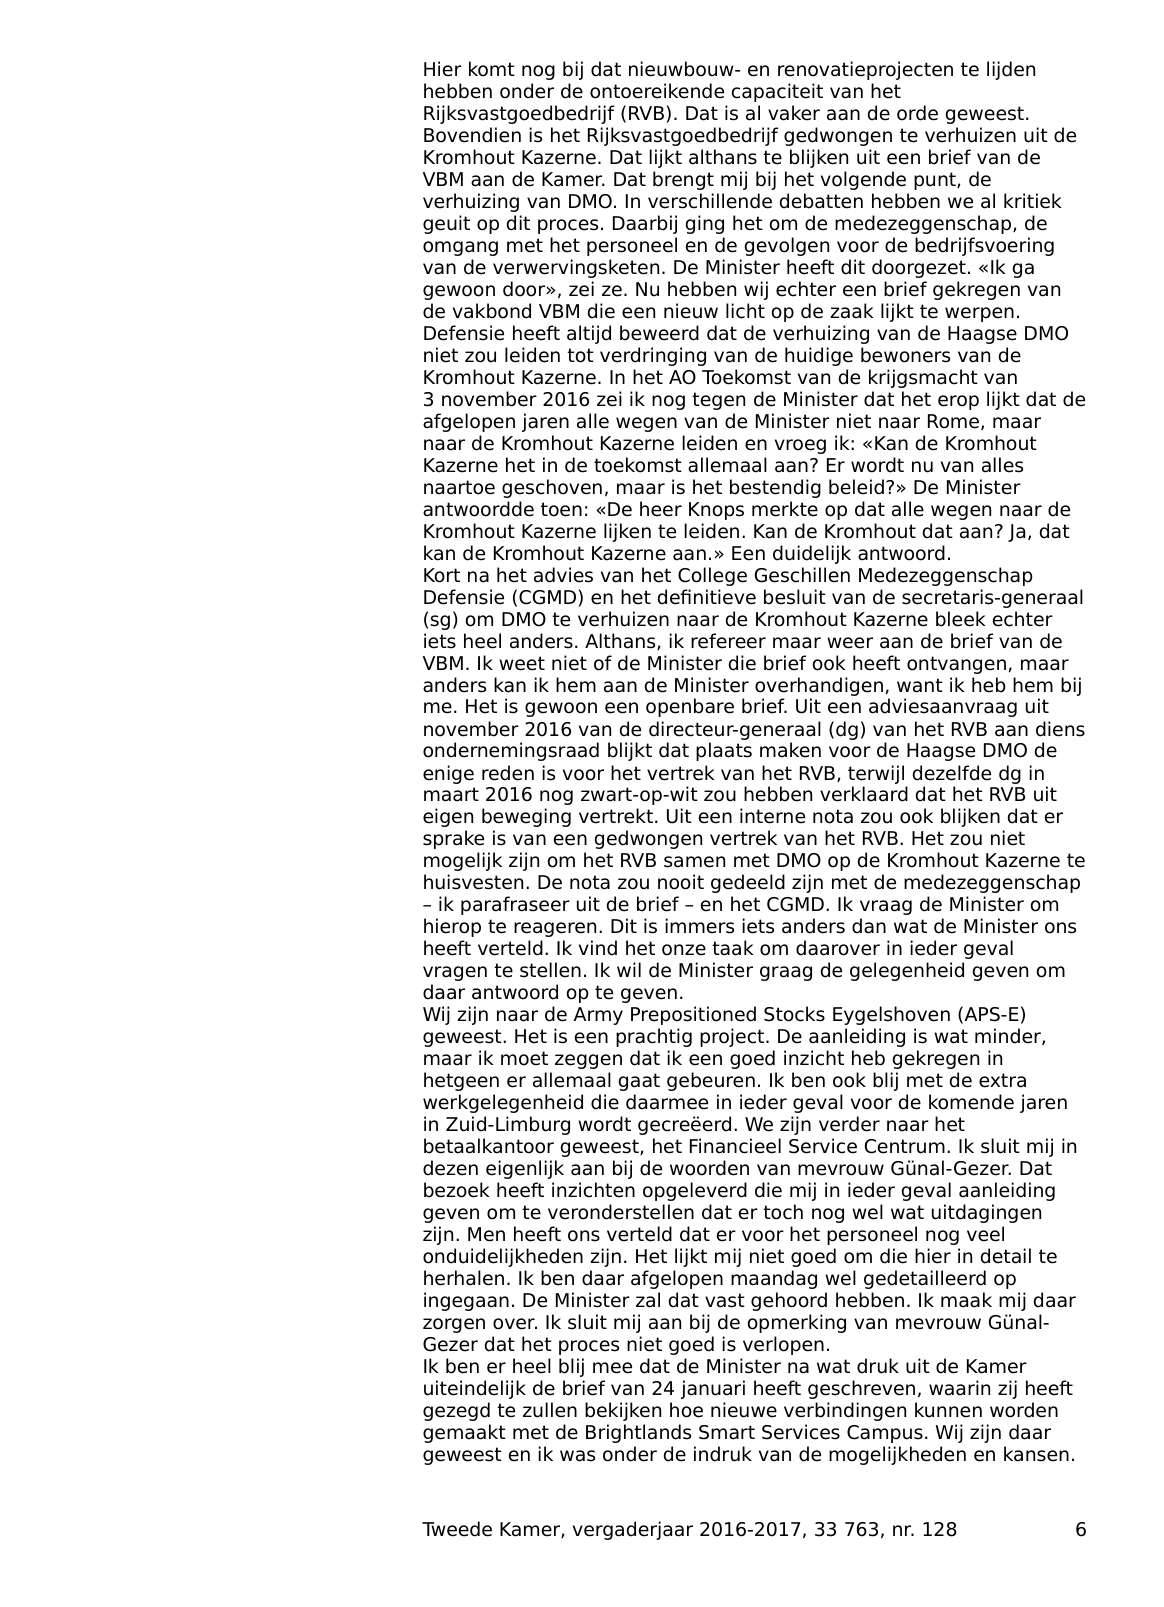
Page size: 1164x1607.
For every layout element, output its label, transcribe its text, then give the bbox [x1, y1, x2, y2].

text Hier komt nog bij dat nieuwbouw- en renovatieprojecten te lijden hebben onder de ontoereikende capaciteit van het Rijksvastgoedbedrijf (RVB). Dat is al vaker aan de orde geweest. Bovendien is het Rijksvastgoedbedrijf gedwongen te verhuizen uit de Kromhout Kazerne. Dat lijkt althans te blijken uit een brief van de VBM aan de Kamer. Dat brengt mij bij het volgende punt, de verhuizing van DMO. In verschillende debatten hebben we al kritiek geuit op dit proces. Daarbij ging het om de medezeggenschap, de omgang met het personeel en de gevolgen voor de bedrijfsvoering van de verwervingsketen. De Minister heeft dit doorgezet. «Ik ga gewoon door», zei ze. Nu hebben wij echter een brief gekregen van de vakbond VBM die een nieuw licht op de zaak lijkt te werpen. Defensie heeft altijd beweerd dat de verhuizing van de Haagse DMO niet zou leiden tot verdringing van de huidige bewoners van de Kromhout Kazerne. In het AO Toekomst van de krijgsmacht van 3 november 2016 zei ik nog tegen de Minister dat het erop lijkt dat de afgelopen jaren alle wegen van de Minister niet naar Rome, maar naar de Kromhout Kazerne leiden en vroeg ik: «Kan de Kromhout Kazerne het in de toekomst allemaal aan? Er wordt nu van alles naartoe geschoven, maar is het bestendig beleid?» De Minister antwoordde toen: «De heer Knops merkte op dat alle wegen naar de Kromhout Kazerne lijken te leiden. Kan de Kromhout dat aan? Ja, dat kan de Kromhout Kazerne aan.» Een duidelijk antwoord. [422, 59, 1087, 564]
text Kort na het advies van het College Geschillen Medezeggenschap Defensie (CGMD) en het definitieve besluit van de secretaris-generaal (sg) om DMO te verhuizen naar de Kromhout Kazerne bleek echter iets heel anders. Althans, ik refereer maar weer aan de brief van de VBM. Ik weet niet of de Minister die brief ook heeft ontvangen, maar anders kan ik hem aan de Minister overhandigen, want ik heb hem bij me. Het is gewoon een openbare brief. Uit een adviesaanvraag uit november 2016 van de directeur-generaal (dg) van het RVB aan diens ondernemingsraad blijkt dat plaats maken voor de Haagse DMO de enige reden is voor het vertrek van het RVB, terwijl dezelfde dg in maart 2016 nog zwart-op-wit zou hebben verklaard dat het RVB uit eigen beweging vertrekt. Uit een interne nota zou ook blijken dat er sprake is van een gedwongen vertrek van het RVB. Het zou niet mogelijk zijn om het RVB samen met DMO op de Kromhout Kazerne te huisvesten. De nota zou nooit gedeeld zijn met de medezeggenschap – ik parafraseer uit de brief – en het CGMD. Ik vraag de Minister om hierop te reageren. Dit is immers iets anders dan wat de Minister ons heeft verteld. Ik vind het onze taak om daarover in ieder geval vragen te stellen. Ik wil de Minister graag de gelegenheid geven om daar antwoord op te geven. [422, 564, 1087, 1004]
text Ik ben er heel blij mee dat de Minister na wat druk uit de Kamer uiteindelijk de brief van 24 januari heeft geschreven, waarin zij heeft gezegd te zullen bekijken hoe nieuwe verbindingen kunnen worden gemaakt met de Brightlands Smart Services Campus. Wij zijn daar geweest en ik was onder de indruk van de mogelijkheden en kansen. [422, 1356, 1087, 1466]
text Wij zijn naar de Army Prepositioned Stocks Eygelshoven (APS-E) geweest. Het is een prachtig project. De aanleiding is wat minder, maar ik moet zeggen dat ik een goed inzicht heb gekregen in hetgeen er allemaal gaat gebeuren. Ik ben ook blij met de extra werkgelegenheid die daarmee in ieder geval voor de komende jaren in Zuid-Limburg wordt gecreëerd. We zijn verder naar het betaalkantoor geweest, het Financieel Service Centrum. Ik sluit mij in dezen eigenlijk aan bij de woorden van mevrouw Günal-Gezer. Dat bezoek heeft inzichten opgeleverd die mij in ieder geval aanleiding geven om te veronderstellen dat er toch nog wel wat uitdagingen zijn. Men heeft ons verteld dat er voor het personeel nog veel onduidelijkheden zijn. Het lijkt mij niet goed om die hier in detail te herhalen. Ik ben daar afgelopen maandag wel gedetailleerd op ingegaan. De Minister zal dat vast gehoord hebben. Ik maak mij daar zorgen over. Ik sluit mij aan bij de opmerking van mevrouw Günal-Gezer dat het proces niet goed is verlopen. [422, 1004, 1087, 1356]
